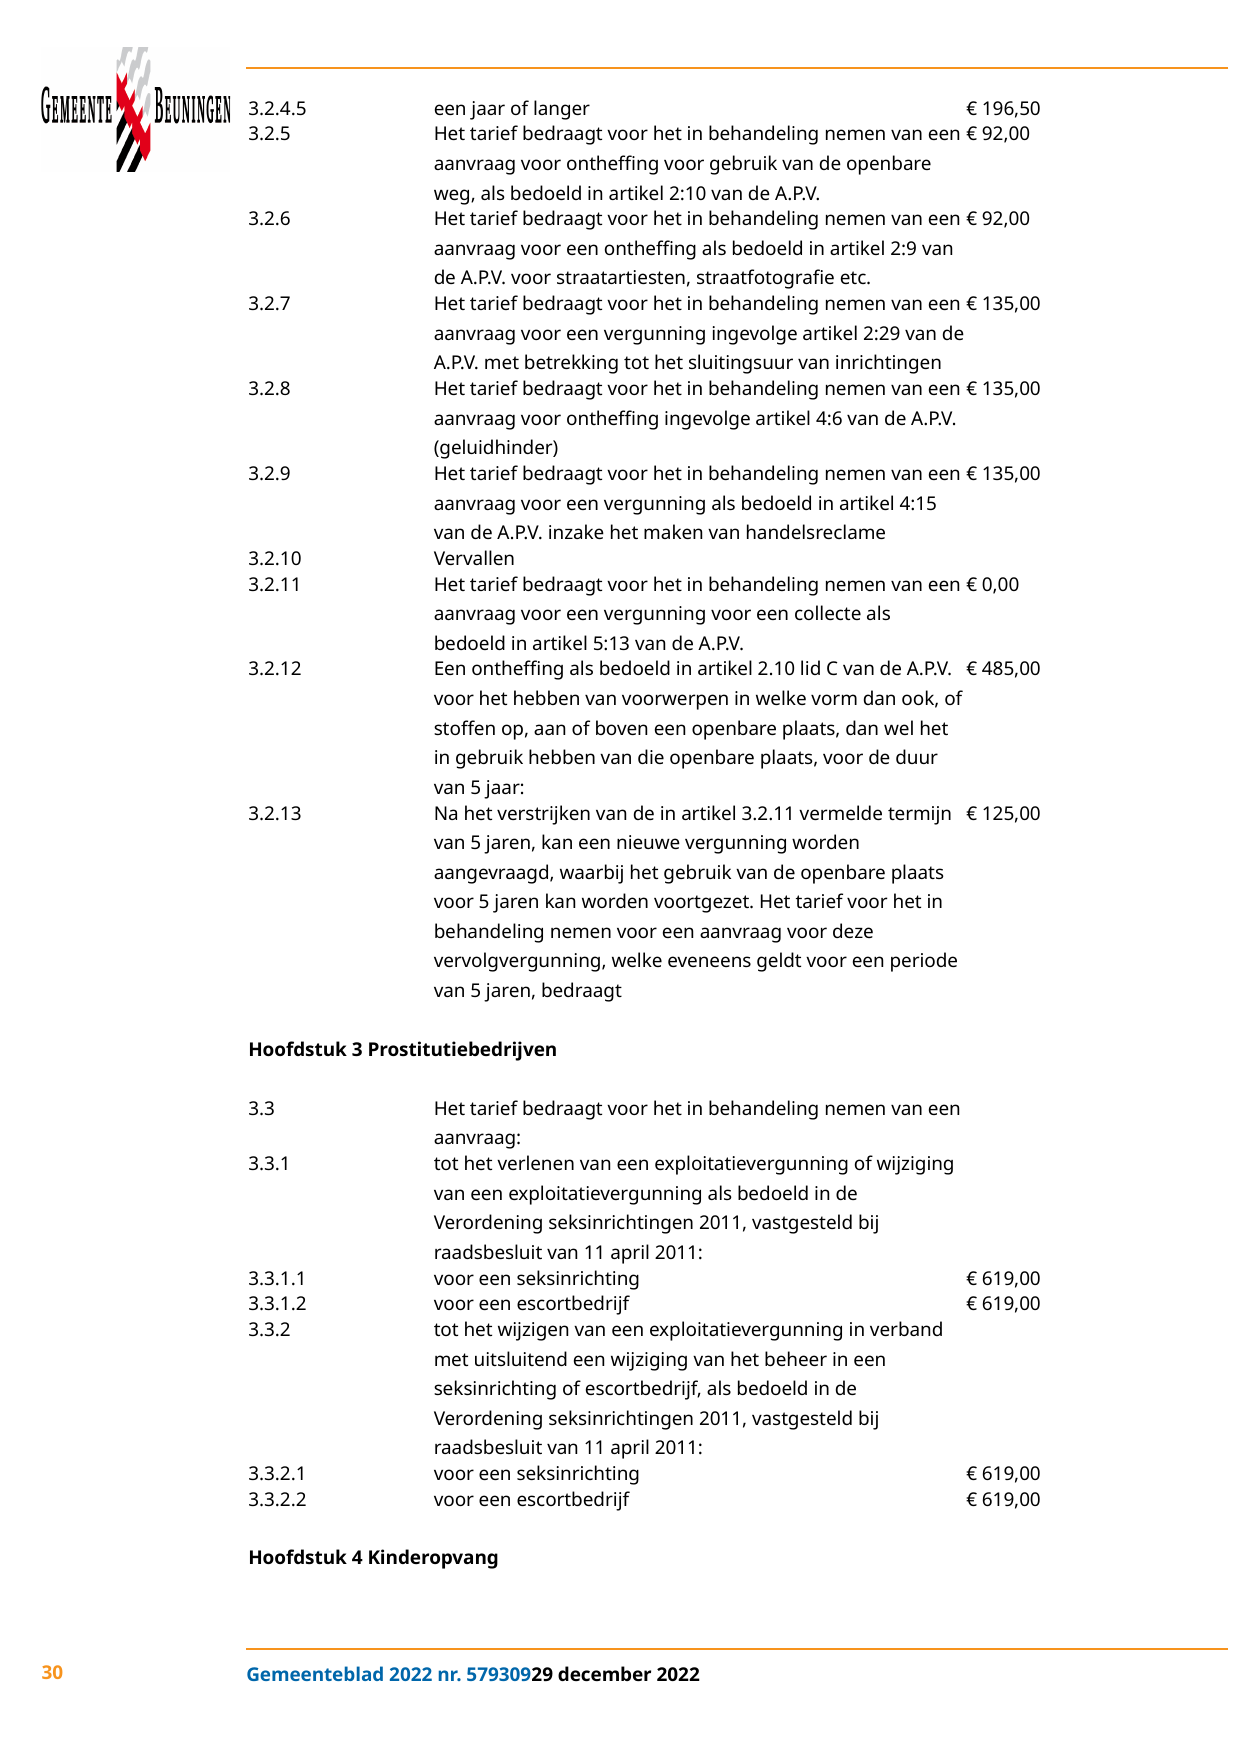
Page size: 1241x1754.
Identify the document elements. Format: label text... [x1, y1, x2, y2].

table_cell 3.2.5 [248, 121, 433, 205]
table_cell voor een seksinrichting [434, 1460, 966, 1486]
table_cell Vervallen [434, 545, 966, 571]
table_cell € 135,00 [966, 460, 1152, 545]
table_cell 3.2.8 [248, 375, 433, 460]
table_cell tot het verlenen van een exploitatievergunning of wijziging van een exploitatievergunning als bedoeld in de Verordening seksinrichtingen 2011, vastgesteld bij raadsbesluit van 11 april 2011: [434, 1150, 966, 1265]
table_cell € 619,00 [966, 1486, 1152, 1512]
table_cell € 0,00 [966, 571, 1152, 656]
text Hoofdstuk 4 Kinderopvang [248, 1544, 1152, 1570]
table_cell [966, 1316, 1152, 1460]
table_cell [966, 1150, 1152, 1265]
table_cell 3.2.9 [248, 460, 433, 545]
table_cell voor een escortbedrijf [434, 1291, 966, 1316]
table_cell 3.2.13 [248, 800, 433, 1003]
table_cell Het tarief bedraagt voor het in behandeling nemen van een aanvraag voor een vergunning voor een collecte als bedoeld in artikel 5:13 van de A.P.V. [434, 571, 966, 656]
table_cell 3.2.7 [248, 290, 433, 375]
table_cell € 92,00 [966, 205, 1152, 290]
table_cell € 196,50 [966, 95, 1152, 121]
table_cell € 135,00 [966, 375, 1152, 460]
table_header [966, 1095, 1152, 1150]
table_cell Na het verstrijken van de in artikel 3.2.11 vermelde termijn van 5 jaren, kan een nieuwe vergunning worden aangevraagd, waarbij het gebruik van de openbare plaats voor 5 jaren kan worden voortgezet. Het tarief voor het in behandeling nemen voor een aanvraag voor deze vervolgvergunning, welke eveneens geldt voor een periode van 5 jaren, bedraagt [434, 800, 966, 1003]
table_cell Een ontheffing als bedoeld in artikel 2.10 lid C van de A.P.V. voor het hebben van voorwerpen in welke vorm dan ook, of stoffen op, aan of boven een openbare plaats, dan wel het in gebruik hebben van die openbare plaats, voor de duur van 5 jaar: [434, 656, 966, 800]
table_cell 3.2.6 [248, 205, 433, 290]
table_cell € 485,00 [966, 656, 1152, 800]
table_cell 3.2.12 [248, 656, 433, 800]
table_cell € 125,00 [966, 800, 1152, 1003]
picture [41, 47, 231, 172]
text Hoofdstuk 3 Prostitutiebedrijven [248, 1036, 1152, 1061]
table_cell Het tarief bedraagt voor het in behandeling nemen van een aanvraag voor ontheffing ingevolge artikel 4:6 van de A.P.V. (geluidhinder) [434, 375, 966, 460]
table_cell 3.3.2.1 [248, 1460, 433, 1486]
table_cell € 619,00 [966, 1291, 1152, 1316]
table_cell 3.2.10 [248, 545, 433, 571]
table_cell 3.2.11 [248, 571, 433, 656]
table_cell 3.3.1.1 [248, 1265, 433, 1291]
table_header Het tarief bedraagt voor het in behandeling nemen van een aanvraag: [434, 1095, 966, 1150]
table_cell 3.3.2.2 [248, 1486, 433, 1512]
table_cell 3.3.1 [248, 1150, 433, 1265]
table_cell Het tarief bedraagt voor het in behandeling nemen van een aanvraag voor ontheffing voor gebruik van de openbare weg, als bedoeld in artikel 2:10 van de A.P.V. [434, 121, 966, 205]
table_header 3.3 [248, 1095, 433, 1150]
table_cell voor een seksinrichting [434, 1265, 966, 1291]
table_cell Het tarief bedraagt voor het in behandeling nemen van een aanvraag voor een vergunning als bedoeld in artikel 4:15 van de A.P.V. inzake het maken van handelsreclame [434, 460, 966, 545]
table_cell [966, 545, 1152, 571]
table_cell 3.3.2 [248, 1316, 433, 1460]
table_cell tot het wijzigen van een exploitatievergunning in verband met uitsluitend een wijziging van het beheer in een seksinrichting of escortbedrijf, als bedoeld in de Verordening seksinrichtingen 2011, vastgesteld bij raadsbesluit van 11 april 2011: [434, 1316, 966, 1460]
table_cell € 92,00 [966, 121, 1152, 205]
table_cell € 135,00 [966, 290, 1152, 375]
table_cell voor een escortbedrijf [434, 1486, 966, 1512]
table_cell Het tarief bedraagt voor het in behandeling nemen van een aanvraag voor een vergunning ingevolge artikel 2:29 van de A.P.V. met betrekking tot het sluitingsuur van inrichtingen [434, 290, 966, 375]
table_cell 3.2.4.5 [248, 95, 433, 121]
table_cell € 619,00 [966, 1460, 1152, 1486]
table_cell € 619,00 [966, 1265, 1152, 1291]
table_cell een jaar of langer [434, 95, 966, 121]
table_cell Het tarief bedraagt voor het in behandeling nemen van een aanvraag voor een ontheffing als bedoeld in artikel 2:9 van de A.P.V. voor straatartiesten, straatfotografie etc. [434, 205, 966, 290]
table_cell 3.3.1.2 [248, 1291, 433, 1316]
